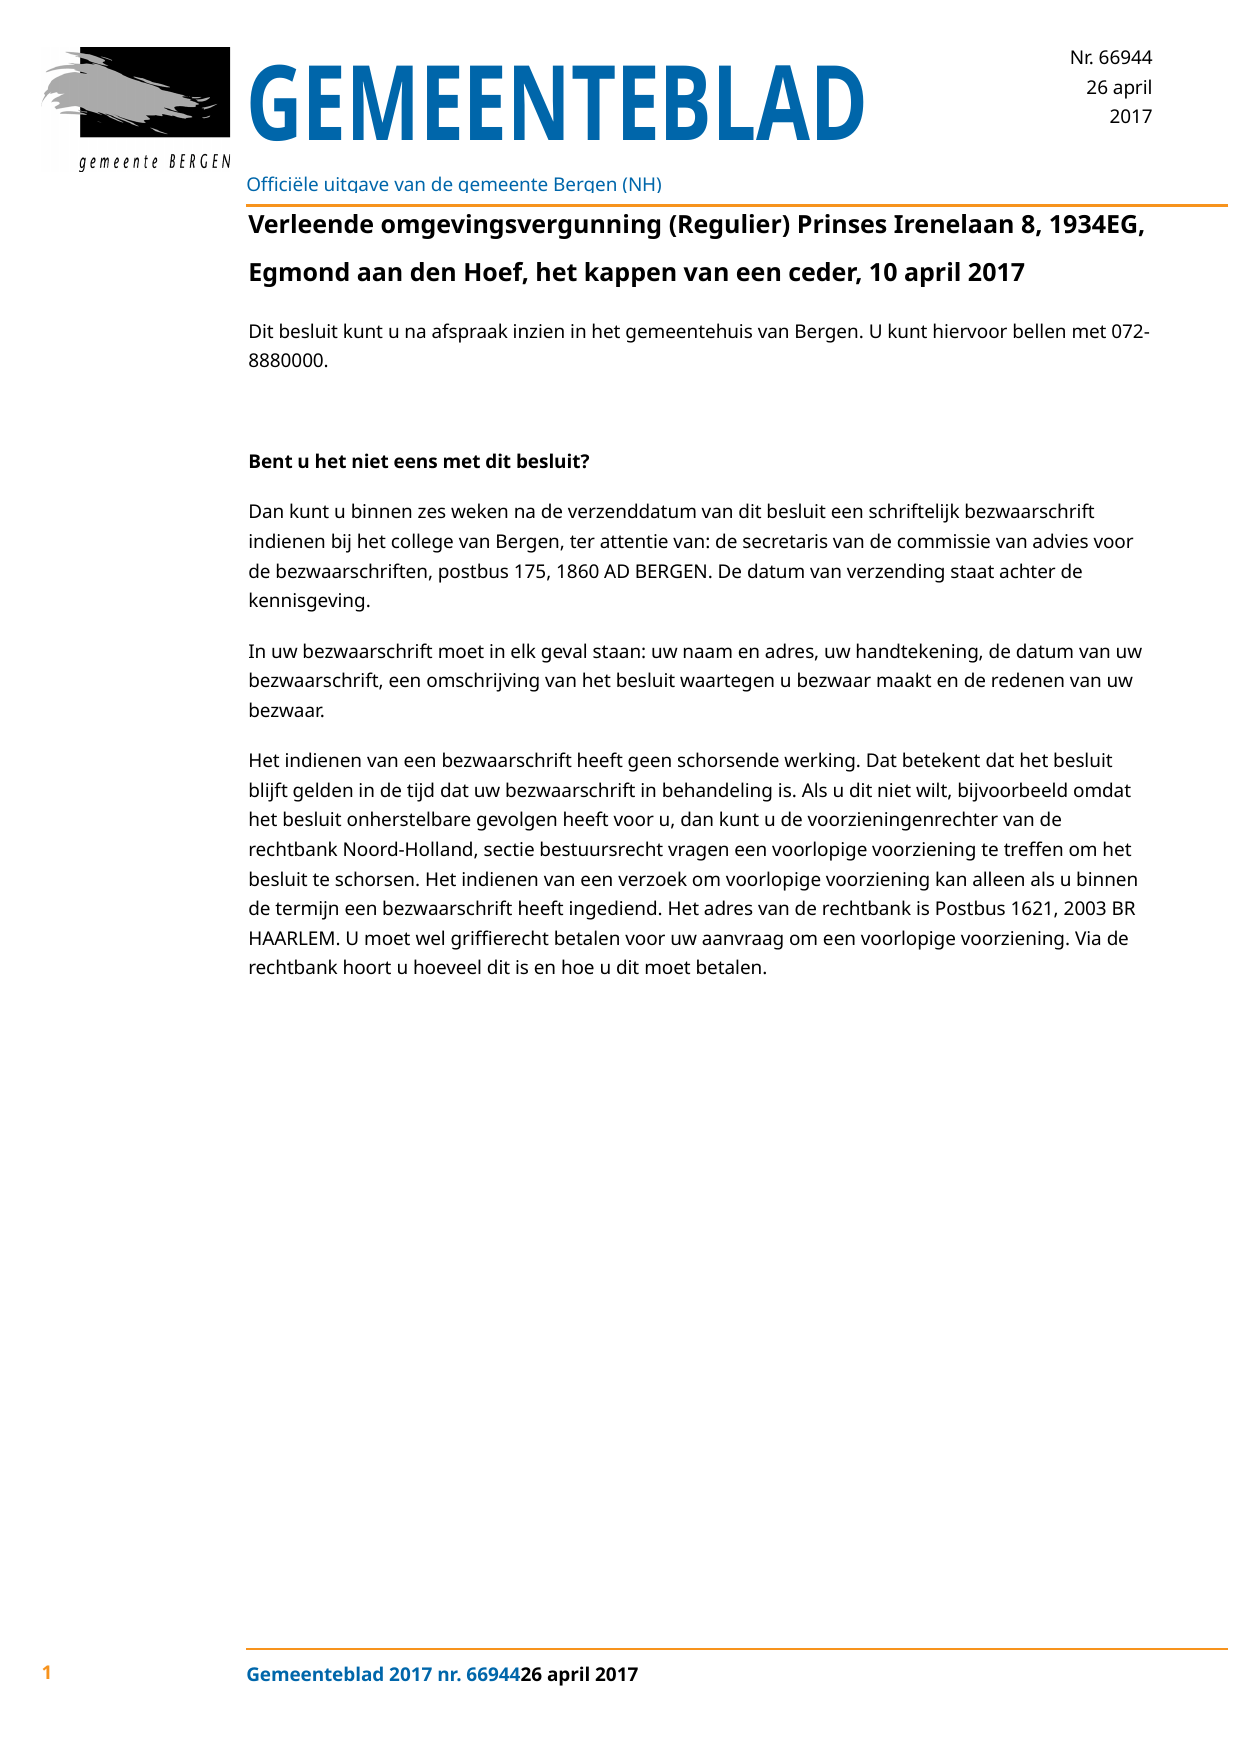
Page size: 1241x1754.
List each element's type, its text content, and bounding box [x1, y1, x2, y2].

text In uw bezwaarschrift moet in elk geval staan: uw naam en adres, uw handtekening, de datum van uw bezwaarschrift, een omschrijving van het besluit waartegen u bezwaar maakt en de redenen van uw bezwaar. [248, 638, 1152, 723]
text Dan kunt u binnen zes weken na de verzenddatum van dit besluit een schriftelijk bezwaarschrift indienen bij het college van Bergen, ter attentie van: de secretaris van de commissie van advies voor de bezwaarschriften, postbus 175, 1860 AD BERGEN. De datum van verzending staat achter de kennisgeving. [248, 499, 1152, 613]
picture [41, 47, 231, 172]
text Verleende omgevingsvergunning (Regulier) Prinses Irenelaan 8, 1934EG, Egmond aan den Hoef, het kappen van een ceder, 10 april 2017 [248, 207, 1152, 288]
text Dit besluit kunt u na afspraak inzien in het gemeentehuis van Bergen. U kunt hiervoor bellen met 072-8880000. [248, 318, 1152, 373]
text Het indienen van een bezwaarschrift heeft geen schorsende werking. Dat betekent dat het besluit blijft gelden in de tijd dat uw bezwaarschrift in behandeling is. Als u dit niet wilt, bijvoorbeeld omdat het besluit onherstelbare gevolgen heeft voor u, dan kunt u de voorzieningenrechter van de rechtbank Noord-Holland, sectie bestuursrecht vragen een voorlopige voorziening te treffen om het besluit te schorsen. Het indienen van een verzoek om voorlopige voorziening kan alleen als u binnen de termijn een bezwaarschrift heeft ingediend. Het adres van de rechtbank is Postbus 1621, 2003 BR HAARLEM. U moet wel griffierecht betalen voor uw aanvraag om een voorlopige voorziening. Via de rechtbank hoort u hoeveel dit is en hoe u dit moet betalen. [248, 747, 1152, 980]
text Bent u het niet eens met dit besluit? [248, 448, 1152, 474]
